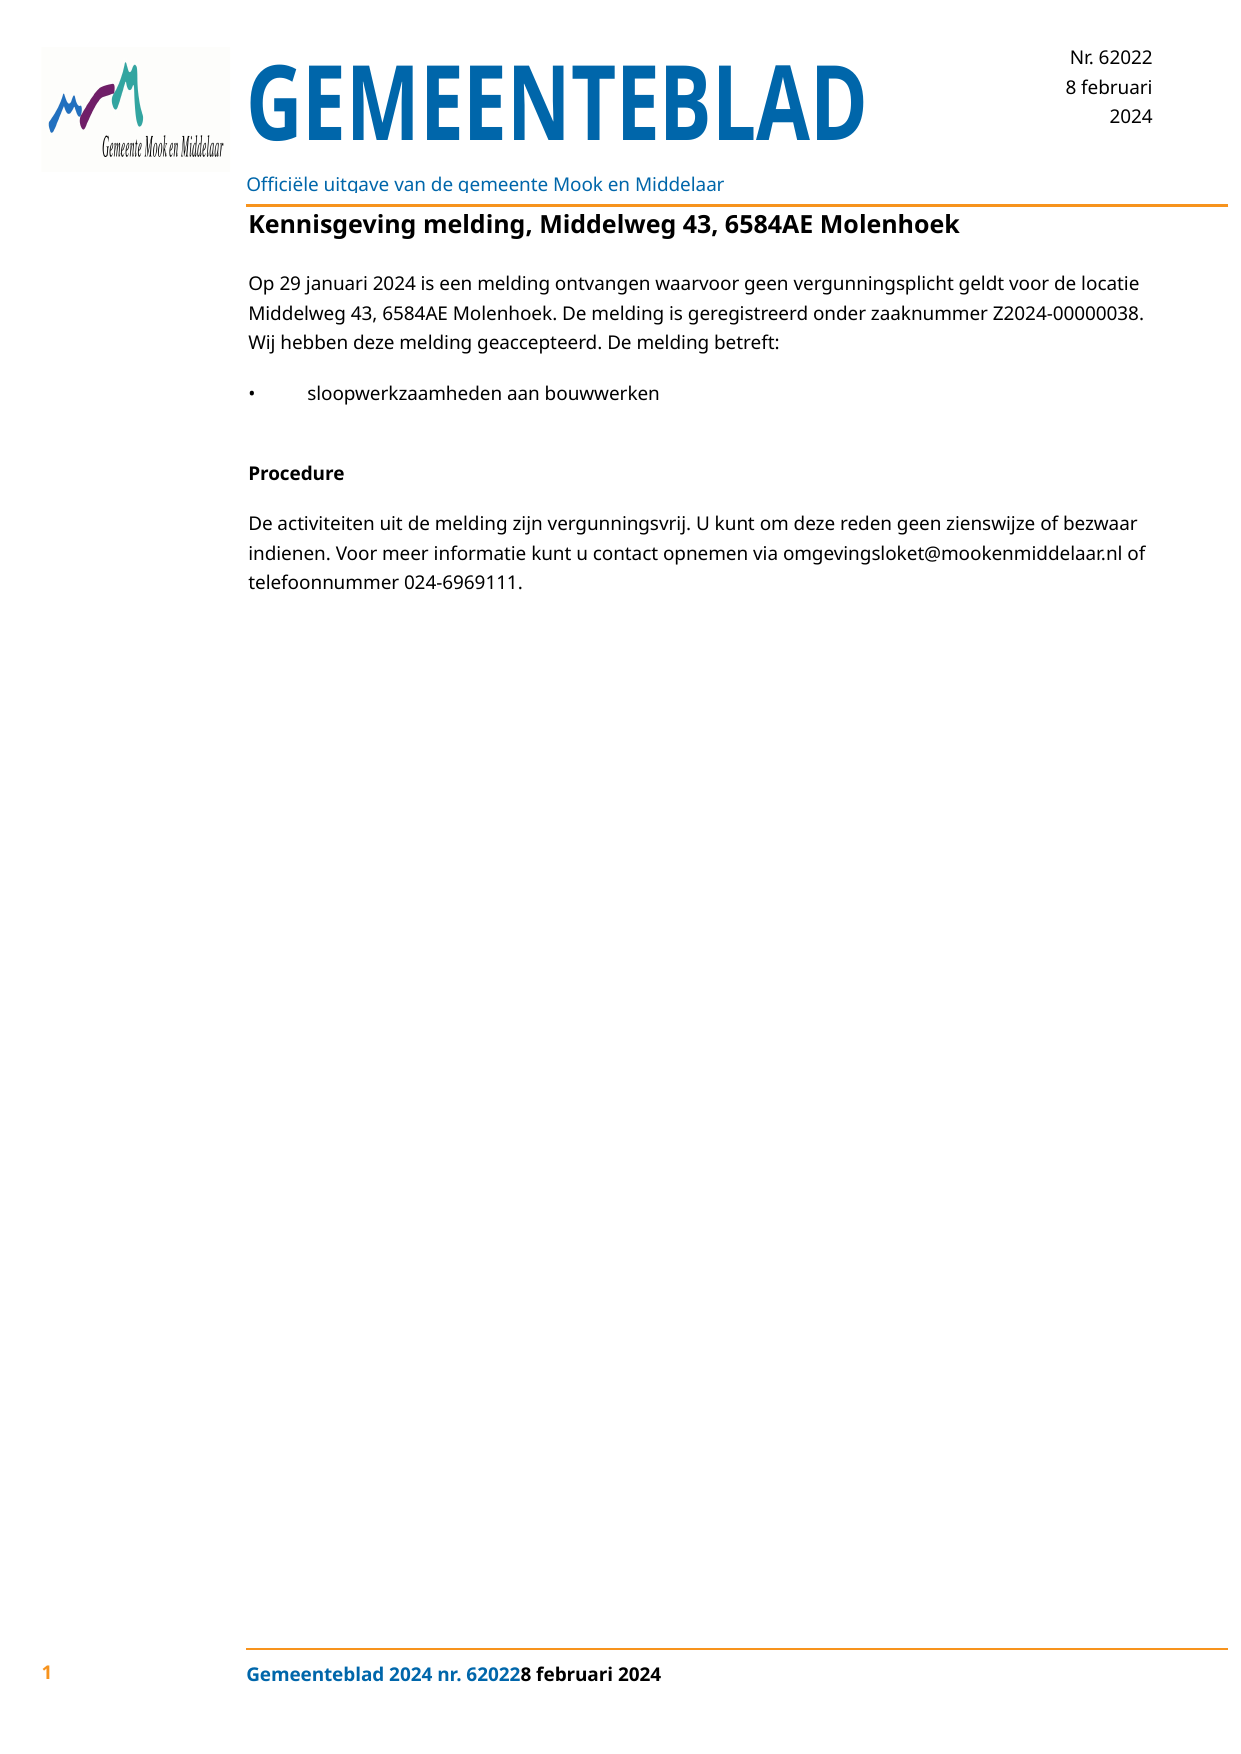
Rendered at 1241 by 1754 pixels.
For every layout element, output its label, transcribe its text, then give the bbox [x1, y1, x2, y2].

text Procedure [248, 460, 1152, 486]
text De activiteiten uit de melding zijn vergunningsvrij. U kunt om deze reden geen zienswijze of bezwaar indienen. Voor meer informatie kunt u contact opnemen via omgevingsloket@mookenmiddelaar.nl of telefoonnummer 024-6969111. [248, 510, 1152, 595]
list sloopwerkzaamheden aan bouwwerken [248, 380, 1152, 406]
text Kennisgeving melding, Middelweg 43, 6584AE Molenhoek [248, 207, 1152, 241]
text Op 29 januari 2024 is een melding ontvangen waarvoor geen vergunningsplicht geldt voor de locatie Middelweg 43, 6584AE Molenhoek. De melding is geregistreerd onder zaaknummer Z2024-00000038. Wij hebben deze melding geaccepteerd. De melding betreft: [248, 270, 1152, 355]
picture [41, 47, 231, 172]
